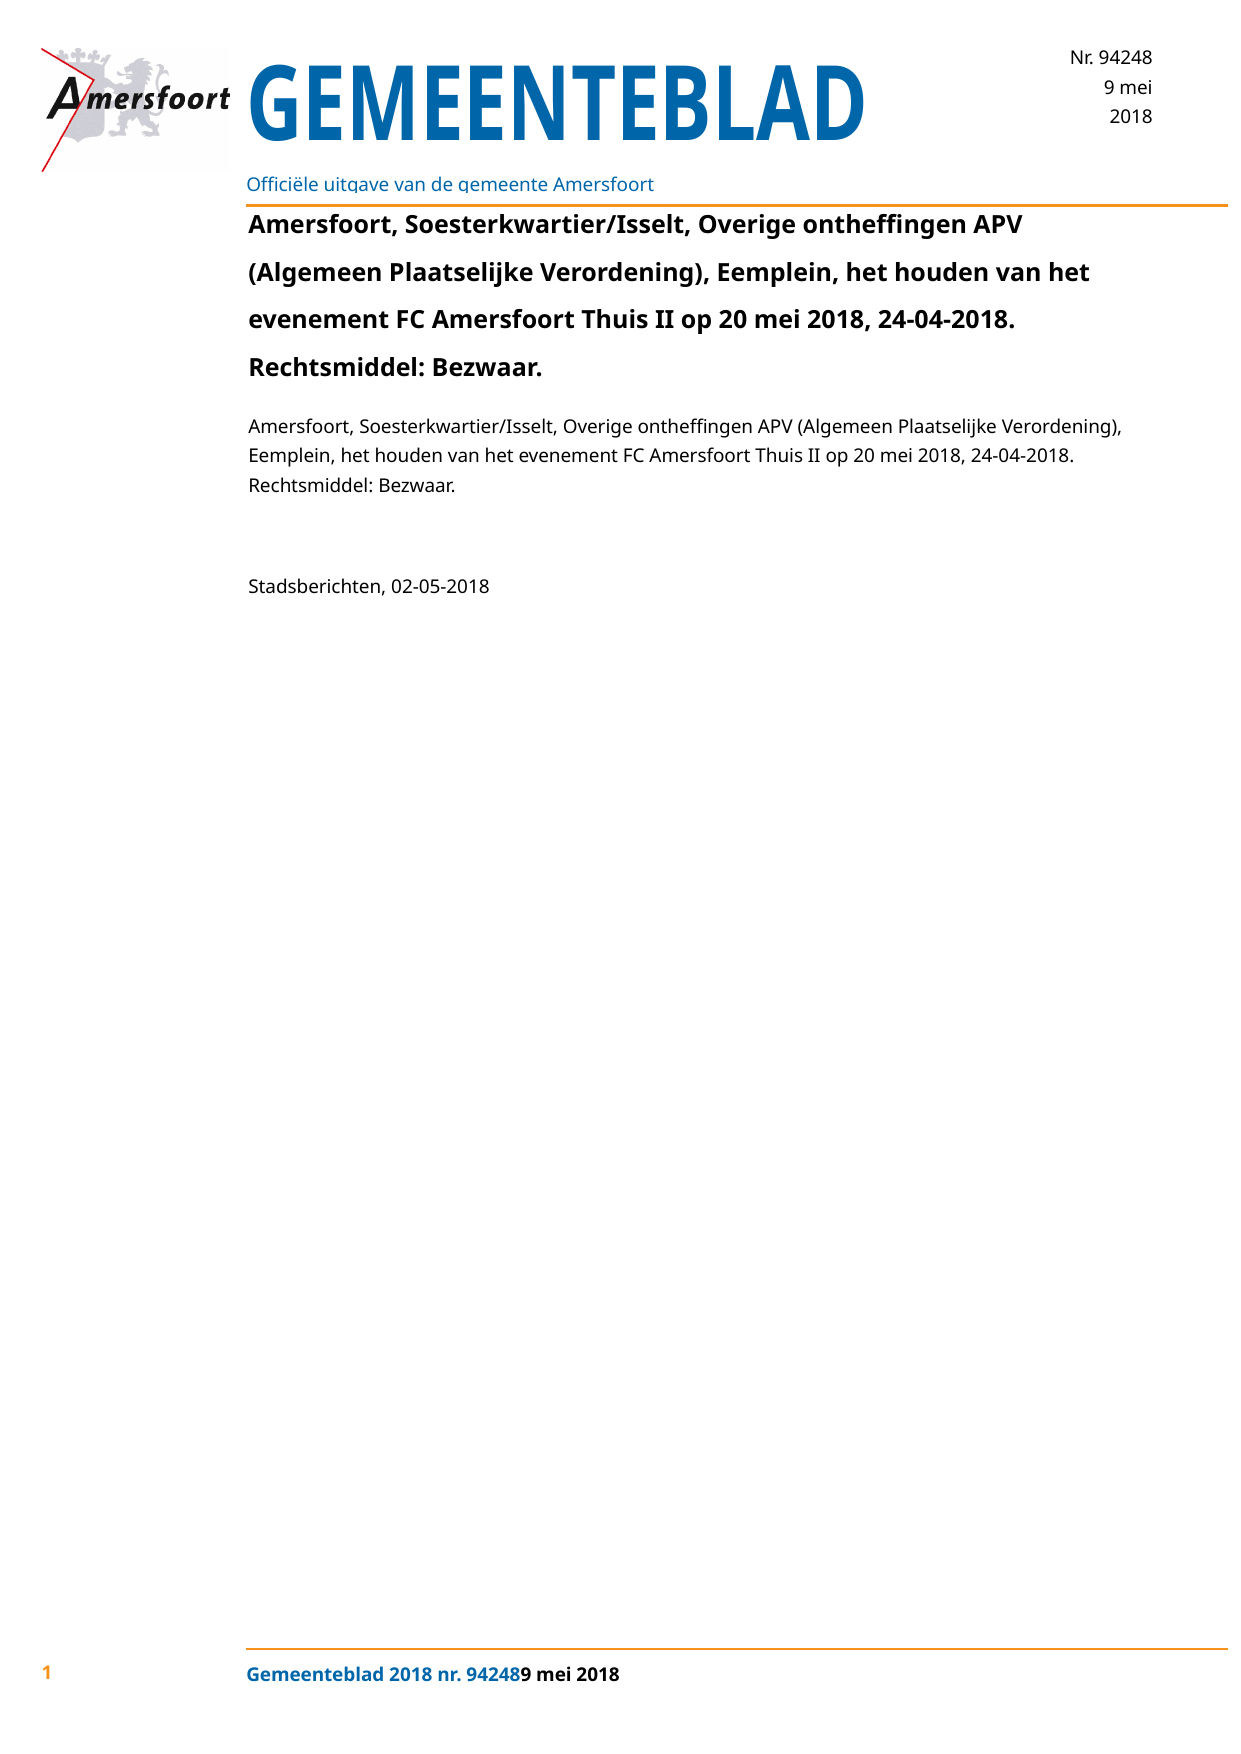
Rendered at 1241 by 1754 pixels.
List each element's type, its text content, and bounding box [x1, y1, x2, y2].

text Amersfoort, Soesterkwartier/Isselt, Overige ontheffingen APV (Algemeen Plaatselijke Verordening), Eemplein, het houden van het evenement FC Amersfoort Thuis II op 20 mei 2018, 24-04-2018. Rechtsmiddel: Bezwaar. [248, 413, 1152, 498]
text Amersfoort, Soesterkwartier/Isselt, Overige ontheffingen APV (Algemeen Plaatselijke Verordening), Eemplein, het houden van het evenement FC Amersfoort Thuis II op 20 mei 2018, 24-04-2018. Rechtsmiddel: Bezwaar. [248, 207, 1152, 384]
picture [41, 47, 231, 172]
text Stadsberichten, 02-05-2018 [248, 573, 1152, 599]
